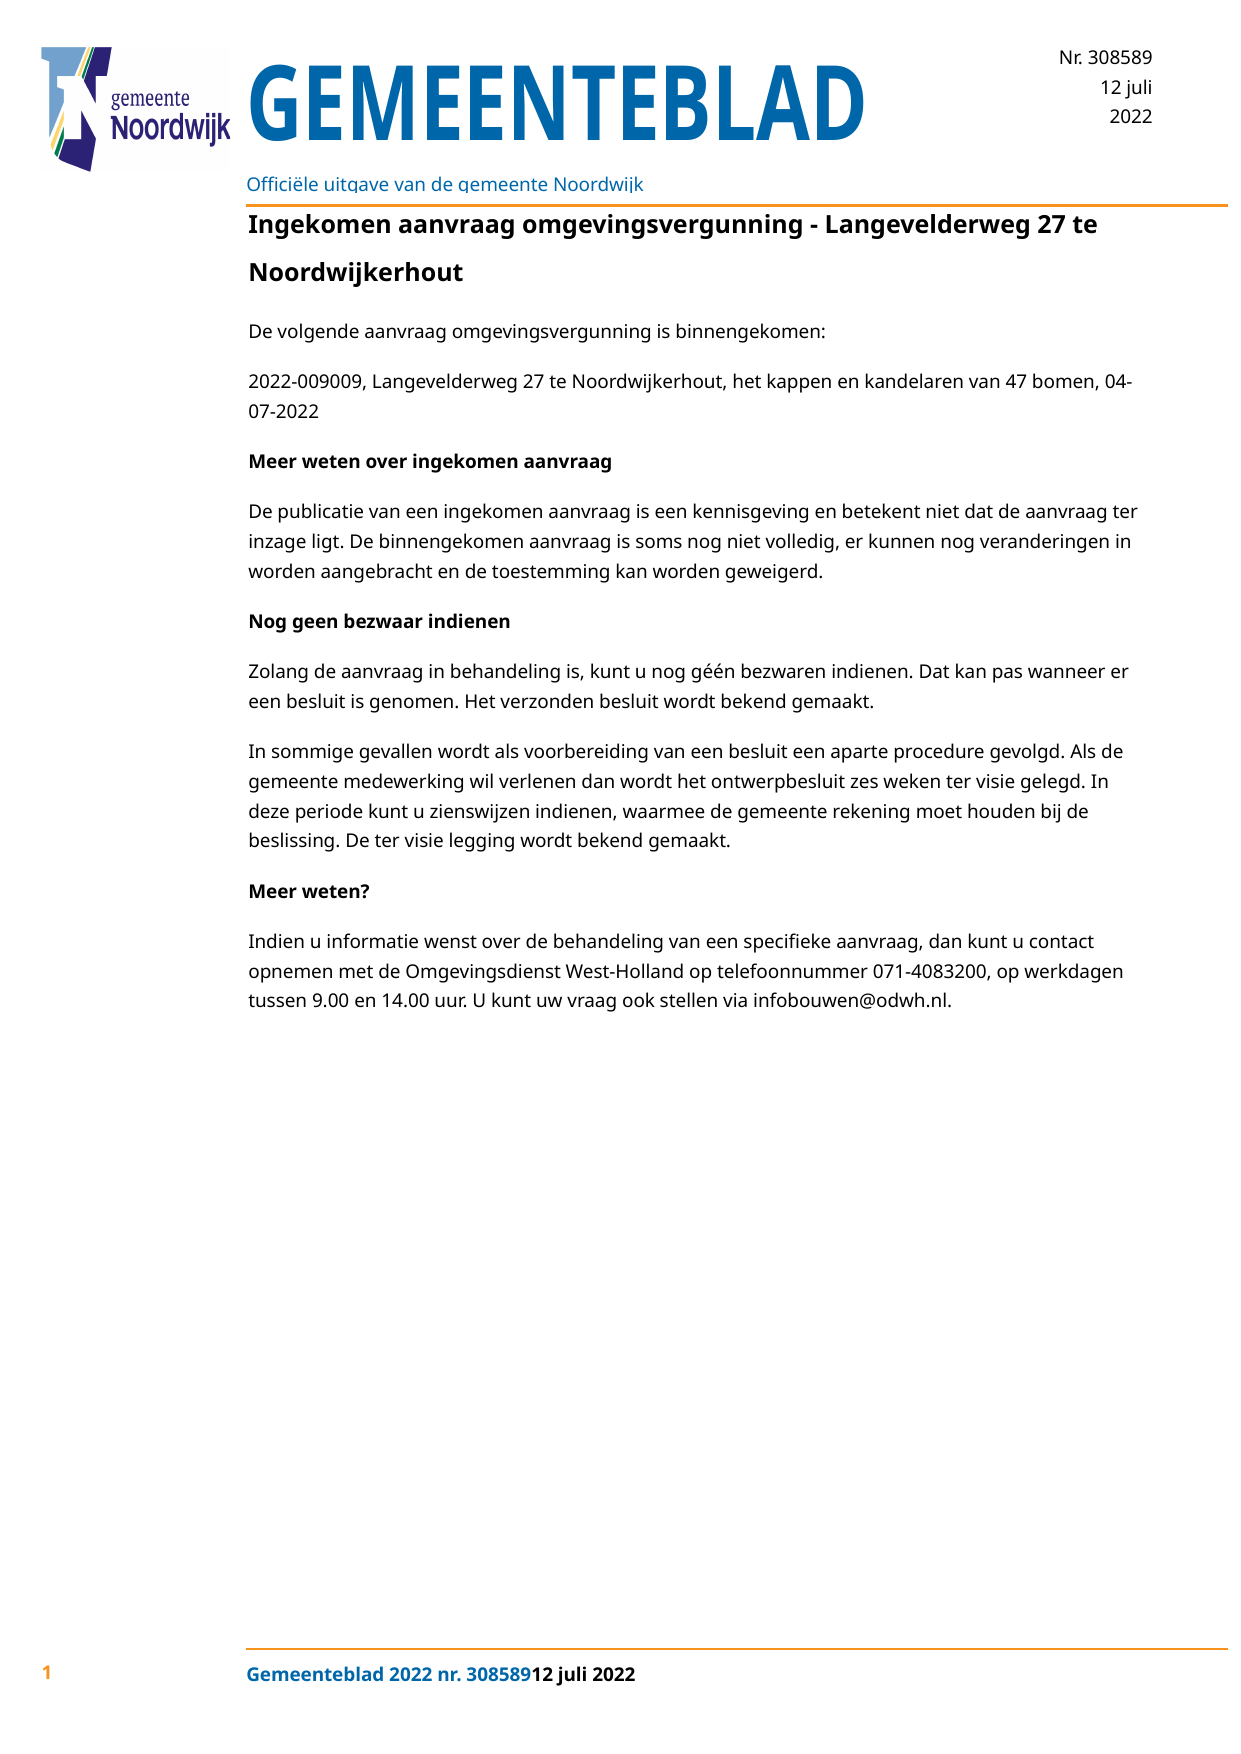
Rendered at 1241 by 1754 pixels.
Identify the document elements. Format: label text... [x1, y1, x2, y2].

text 2022-009009, Langevelderweg 27 te Noordwijkerhout, het kappen en kandelaren van 47 bomen, 04-07-2022 [248, 368, 1152, 424]
text In sommige gevallen wordt als voorbereiding van een besluit een aparte procedure gevolgd. Als de gemeente medewerking wil verlenen dan wordt het ontwerpbesluit zes weken ter visie gelegd. In deze periode kunt u zienswijzen indienen, waarmee de gemeente rekening moet houden bij de beslissing. De ter visie legging wordt bekend gemaakt. [248, 739, 1152, 853]
text De volgende aanvraag omgevingsvergunning is binnengekomen: [248, 318, 1152, 344]
text Ingekomen aanvraag omgevingsvergunning - Langevelderweg 27 te Noordwijkerhout [248, 207, 1152, 288]
text Nog geen bezwaar indienen [248, 608, 1152, 634]
picture [41, 47, 231, 172]
text Meer weten over ingekomen aanvraag [248, 448, 1152, 474]
text De publicatie van een ingekomen aanvraag is een kennisgeving en betekent niet dat de aanvraag ter inzage ligt. De binnengekomen aanvraag is soms nog niet volledig, er kunnen nog veranderingen in worden aangebracht en de toestemming kan worden geweigerd. [248, 499, 1152, 584]
text Zolang de aanvraag in behandeling is, kunt u nog géén bezwaren indienen. Dat kan pas wanneer er een besluit is genomen. Het verzonden besluit wordt bekend gemaakt. [248, 659, 1152, 714]
text Meer weten? [248, 878, 1152, 904]
text Indien u informatie wenst over de behandeling van een specifieke aanvraag, dan kunt u contact opnemen met de Omgevingsdienst West-Holland op telefoonnummer 071-4083200, op werkdagen tussen 9.00 en 14.00 uur. U kunt uw vraag ook stellen via infobouwen@odwh.nl. [248, 928, 1152, 1013]
